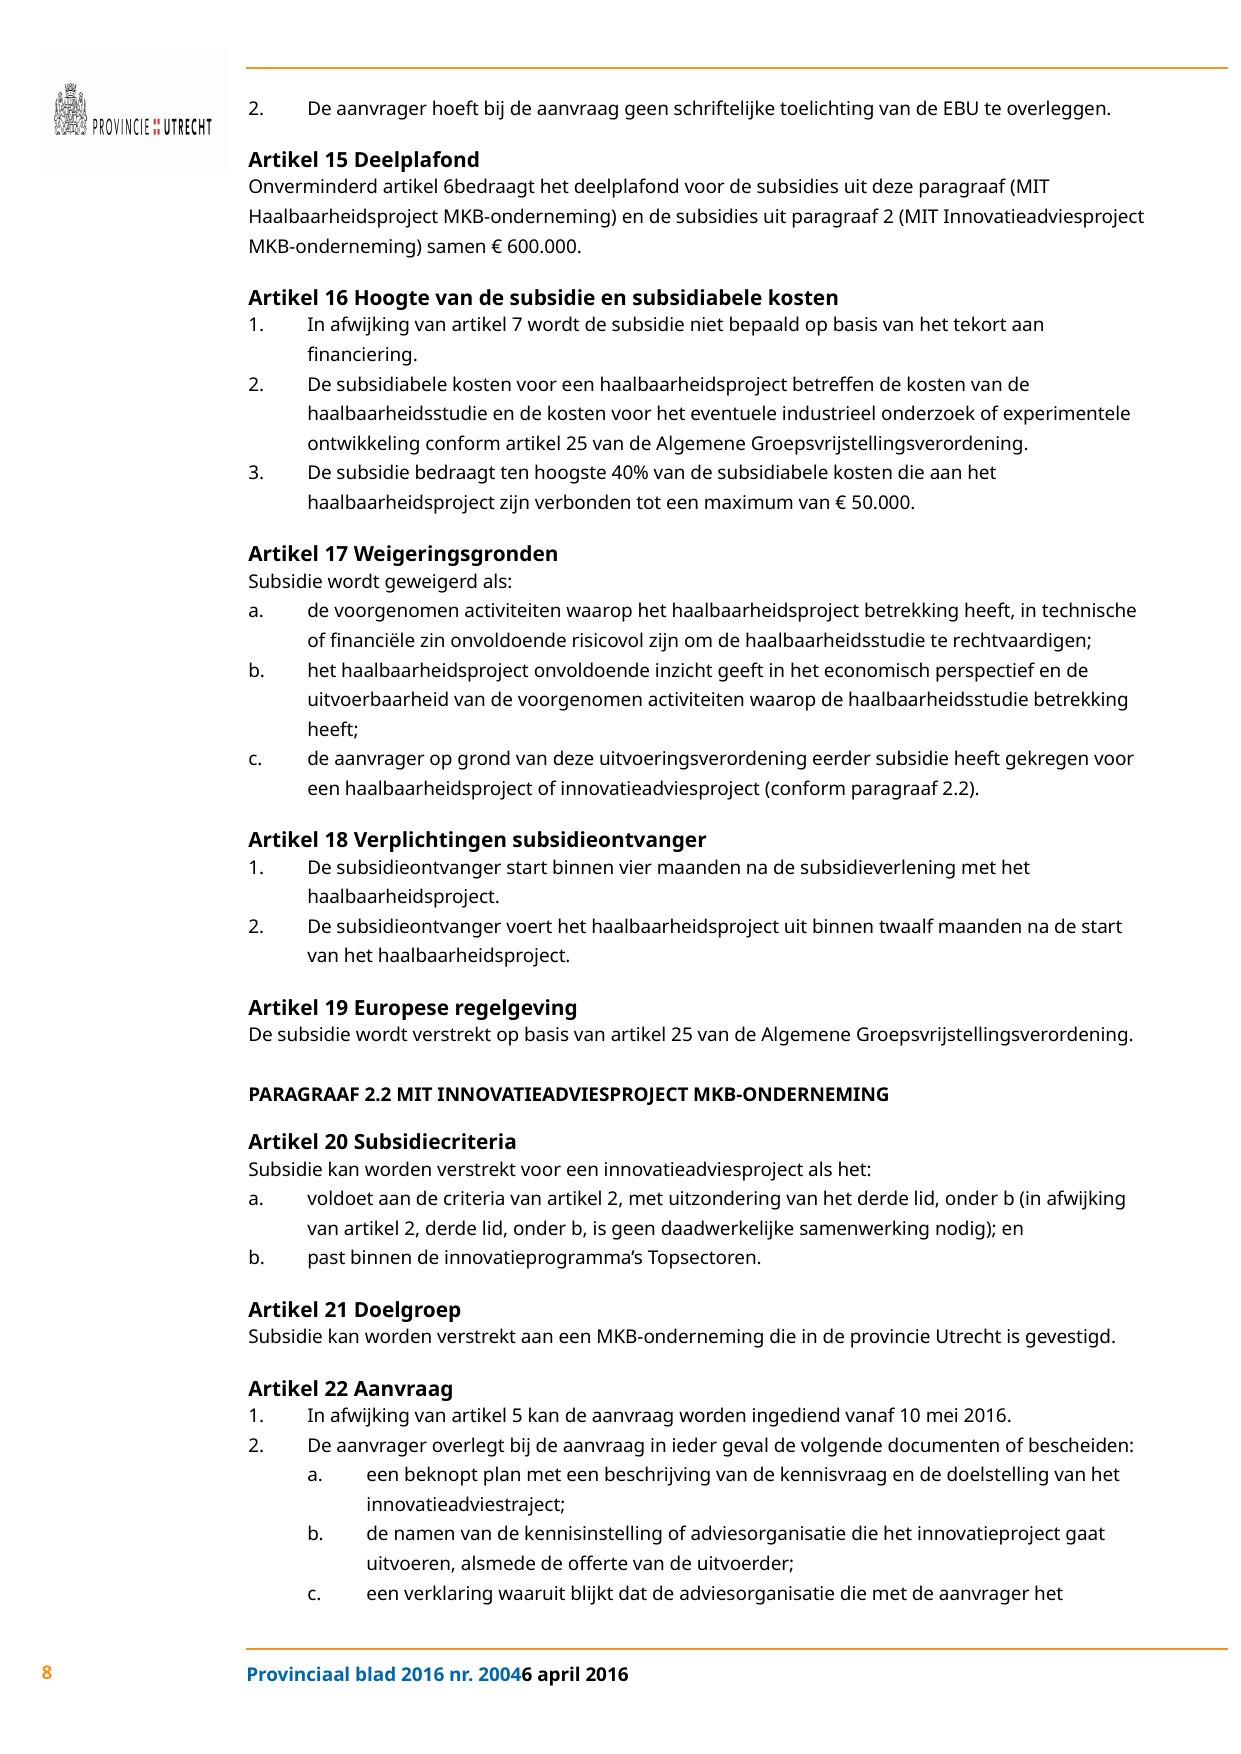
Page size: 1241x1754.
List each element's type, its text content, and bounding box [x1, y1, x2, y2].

text Artikel 19 Europese regelgeving [248, 993, 1152, 1022]
list een verklaring waaruit blijkt dat de adviesorganisatie die met de aanvrager het [307, 1580, 1152, 1605]
text Subsidie kan worden verstrekt voor een innovatieadviesproject als het: [248, 1156, 1152, 1181]
text De subsidie wordt verstrekt op basis van artikel 25 van de Algemene Groepsvrijstellingsverordening. [248, 1022, 1152, 1047]
text Onverminderd artikel 6bedraagt het deelplafond voor de subsidies uit deze paragraaf (MIT Haalbaarheidsproject MKB-onderneming) en de subsidies uit paragraaf 2 (MIT Innovatieadviesproject MKB-onderneming) samen € 600.000. [248, 174, 1152, 258]
list De aanvrager overlegt bij de aanvraag in ieder geval de volgende documenten of bescheiden: [248, 1432, 1152, 1457]
text Artikel 15 Deelplafond [248, 145, 1152, 174]
text Subsidie kan worden verstrekt aan een MKB-onderneming die in de provincie Utrecht is gevestigd. [248, 1323, 1152, 1349]
list In afwijking van artikel 5 kan de aanvraag worden ingediend vanaf 10 mei 2016. [248, 1402, 1152, 1428]
text PARAGRAAF 2.2 MIT INNOVATIEADVIESPROJECT MKB-ONDERNEMING [248, 1081, 1152, 1106]
text Subsidie wordt geweigerd als: [248, 568, 1152, 594]
picture [41, 47, 231, 172]
list een beknopt plan met een beschrijving van de kennisvraag en de doelstelling van het innovatieadviestraject; [307, 1461, 1152, 1517]
list In afwijking van artikel 7 wordt de subsidie niet bepaald op basis van het tekort aan financiering. [248, 312, 1152, 367]
text Artikel 22 Aanvraag [248, 1374, 1152, 1402]
list de voorgenomen activiteiten waarop het haalbaarheidsproject betrekking heeft, in technische of financiële zin onvoldoende risicovol zijn om de haalbaarheidsstudie te rechtvaardigen; [248, 598, 1152, 653]
text Artikel 16 Hoogte van de subsidie en subsidiabele kosten [248, 283, 1152, 312]
list De aanvrager hoeft bij de aanvraag geen schriftelijke toelichting van de EBU te overleggen. [248, 95, 1152, 121]
list de aanvrager op grond van deze uitvoeringsverordening eerder subsidie heeft gekregen voor een haalbaarheidsproject of innovatieadviesproject (conform paragraaf 2.2). [248, 746, 1152, 801]
list De subsidieontvanger start binnen vier maanden na de subsidieverlening met het haalbaarheidsproject. [248, 854, 1152, 909]
list past binnen de innovatieprogramma’s Topsectoren. [248, 1244, 1152, 1270]
text Artikel 17 Weigeringsgronden [248, 539, 1152, 568]
list De subsidiabele kosten voor een haalbaarheidsproject betreffen de kosten van de haalbaarheidsstudie en de kosten voor het eventuele industrieel onderzoek of experimentele ontwikkeling conform artikel 25 van de Algemene Groepsvrijstellingsverordening. [248, 371, 1152, 456]
list De subsidieontvanger voert het haalbaarheidsproject uit binnen twaalf maanden na de start van het haalbaarheidsproject. [248, 913, 1152, 968]
text Artikel 20 Subsidiecriteria [248, 1127, 1152, 1156]
list het haalbaarheidsproject onvoldoende inzicht geeft in het economisch perspectief en de uitvoerbaarheid van de voorgenomen activiteiten waarop de haalbaarheidsstudie betrekking heeft; [248, 657, 1152, 742]
list De subsidie bedraagt ten hoogste 40% van de subsidiabele kosten die aan het haalbaarheidsproject zijn verbonden tot een maximum van € 50.000. [248, 459, 1152, 515]
text Artikel 21 Doelgroep [248, 1295, 1152, 1323]
text Artikel 18 Verplichtingen subsidieontvanger [248, 826, 1152, 854]
list voldoet aan de criteria van artikel 2, met uitzondering van het derde lid, onder b (in afwijking van artikel 2, derde lid, onder b, is geen daadwerkelijke samenwerking nodig); en [248, 1185, 1152, 1241]
list de namen van de kennisinstelling of adviesorganisatie die het innovatieproject gaat uitvoeren, alsmede de offerte van de uitvoerder; [307, 1521, 1152, 1576]
